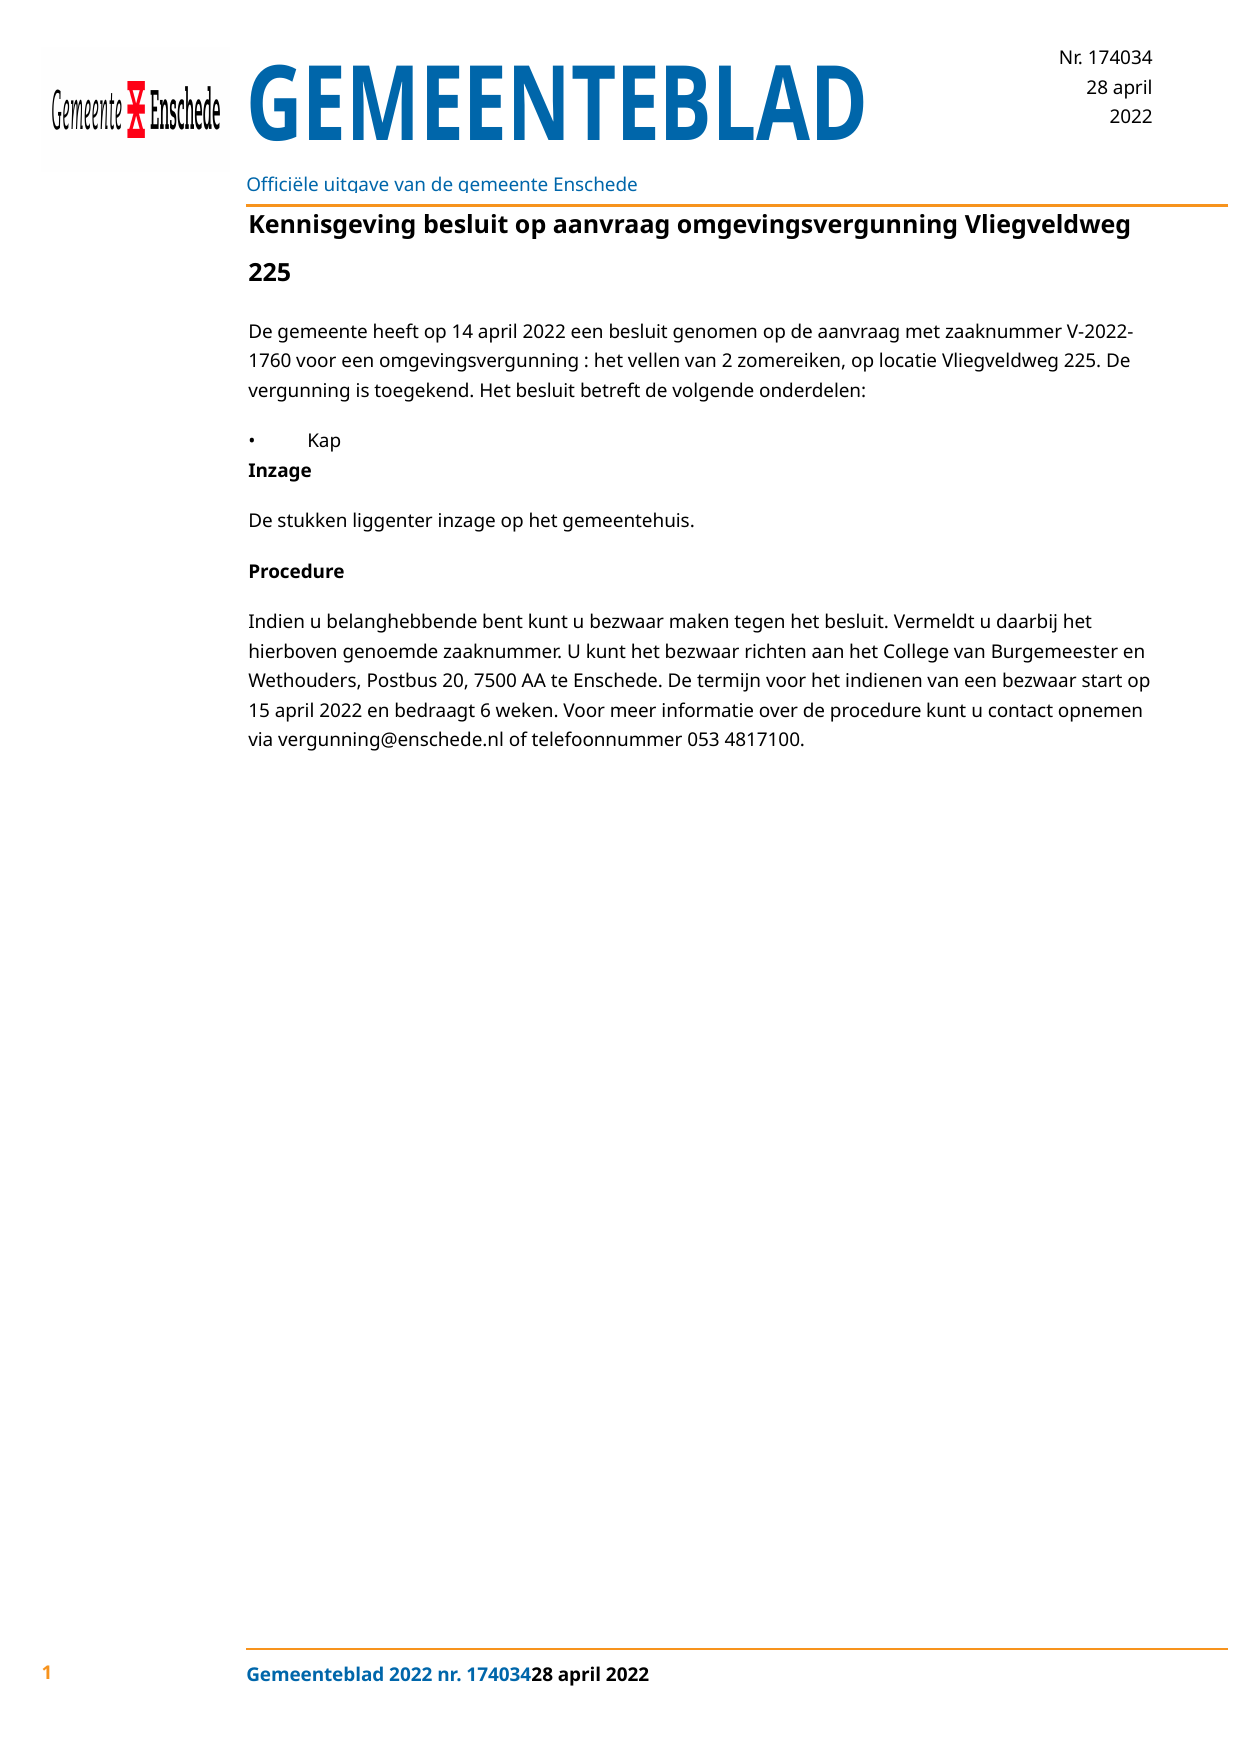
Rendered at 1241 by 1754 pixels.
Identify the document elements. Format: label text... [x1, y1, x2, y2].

text De stukken liggenter inzage op het gemeentehuis. [248, 507, 1152, 533]
text Inzage [248, 457, 1152, 483]
text Indien u belanghebbende bent kunt u bezwaar maken tegen het besluit. Vermeldt u daarbij het hierboven genoemde zaaknummer. U kunt het bezwaar richten aan het College van Burgemees­ter en Wethouders, Postbus 20, 7500 AA te Enschede. De termijn voor het indienen van een bezwaar start op 15 april 2022 en bedraagt 6 weken. Voor meer informatie over de procedure kunt u contact opnemen via vergunning@enschede.nl of telefoonnummer 053 4817100. [248, 608, 1152, 752]
picture [41, 47, 231, 172]
text Procedure [248, 558, 1152, 584]
list Kap [248, 427, 1152, 453]
text Kennisgeving besluit op aanvraag omgevingsvergunning Vliegveldweg 225 [248, 207, 1152, 288]
text De gemeente heeft op 14 april 2022 een besluit genomen op de aanvraag met zaaknummer V-2022-1760 voor een omgevingsvergunning : het vellen van 2 zomereiken, op locatie Vliegveldweg 225. De vergunning is toegekend. Het besluit betreft de volgende onderdelen: [248, 318, 1152, 403]
